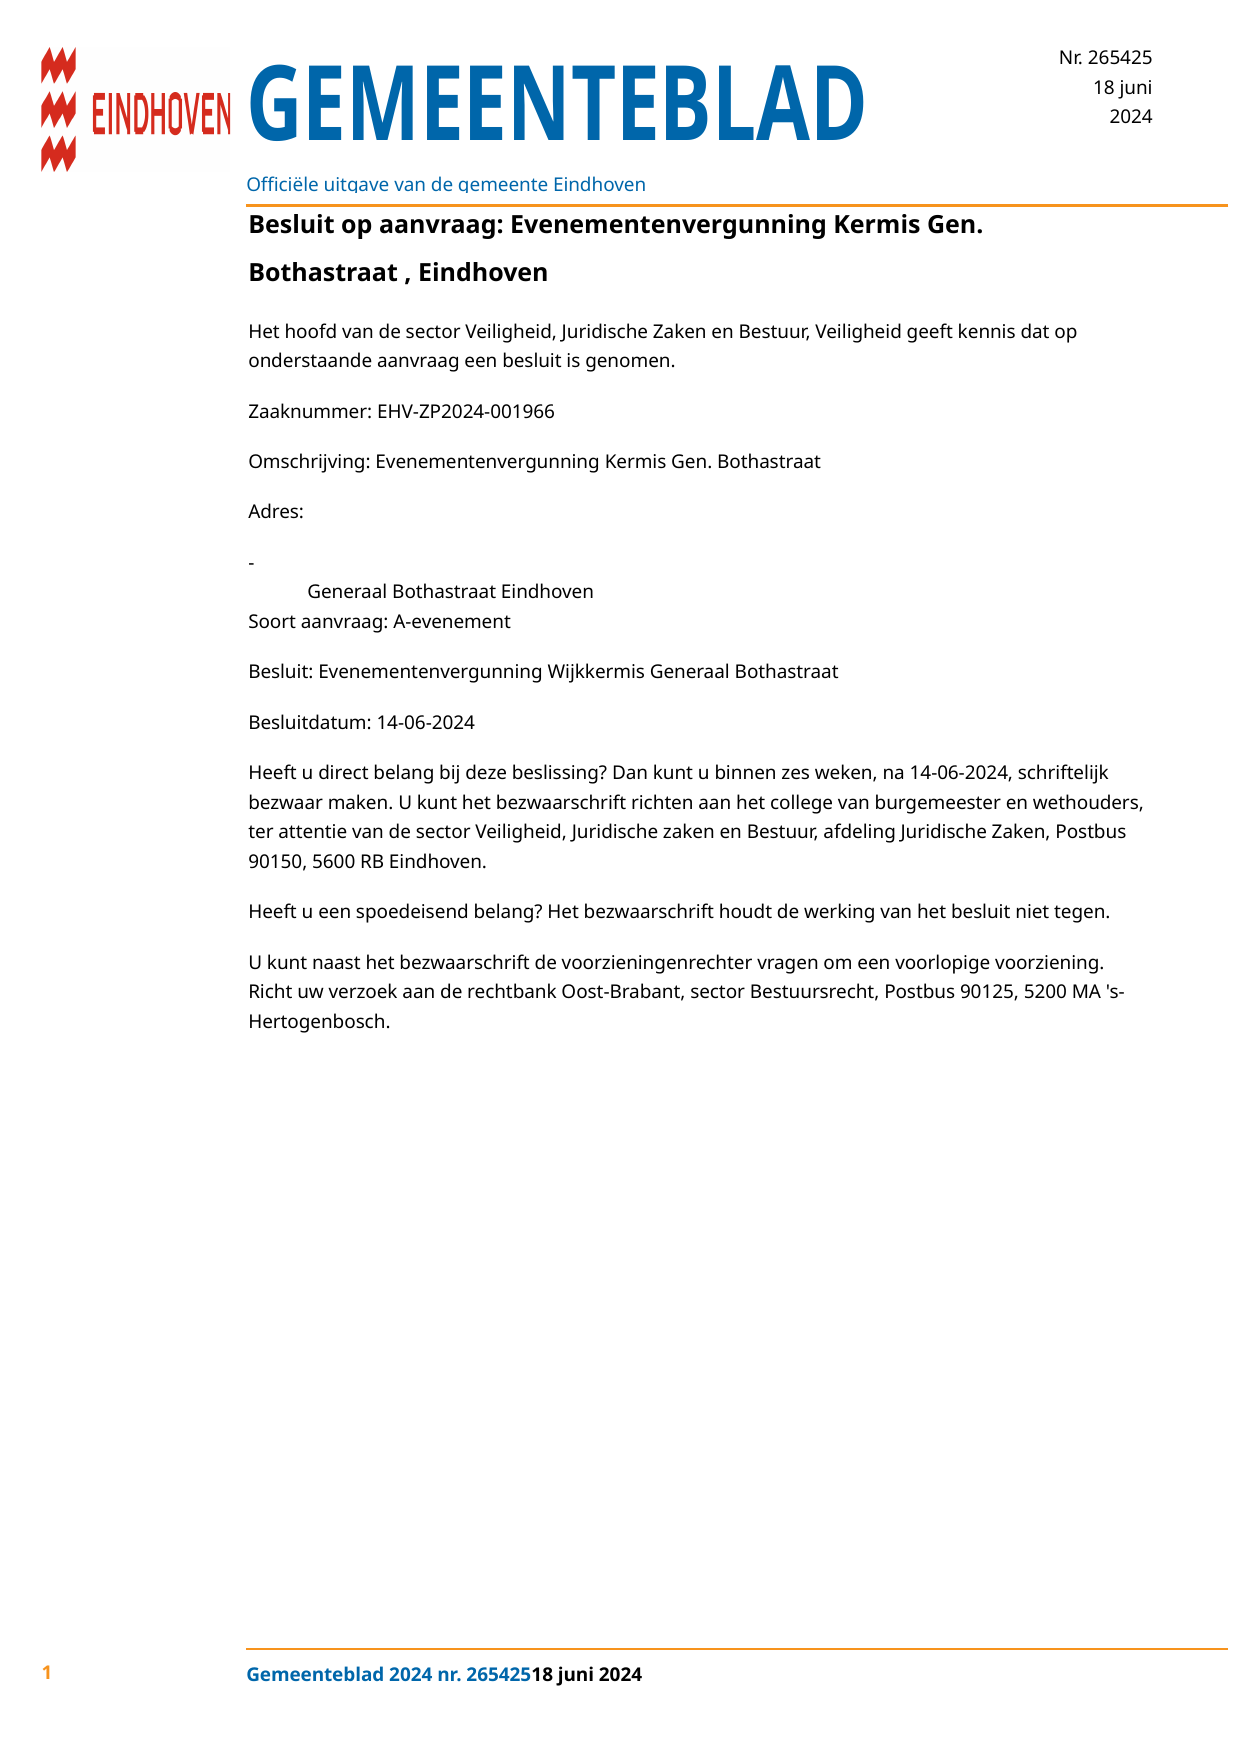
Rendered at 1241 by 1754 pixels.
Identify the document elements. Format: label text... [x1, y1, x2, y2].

text Heeft u direct belang bij deze beslissing? Dan kunt u binnen zes weken, na 14-06-2024, schriftelijk bezwaar maken. U kunt het bezwaarschrift richten aan het college van burgemeester en wethouders, ter attentie van de sector Veiligheid, Juridische zaken en Bestuur, afdeling Juridische Zaken, Postbus 90150, 5600 RB Eindhoven. [248, 759, 1152, 874]
text U kunt naast het bezwaarschrift de voorzieningenrechter vragen om een voorlopige voorziening. Richt uw verzoek aan de rechtbank Oost-Brabant, sector Bestuursrecht, Postbus 90125, 5200 MA 's-Hertogenbosch. [248, 949, 1152, 1034]
text Besluit op aanvraag: Evenementenvergunning Kermis Gen. Bothastraat , Eindhoven [248, 207, 1152, 288]
text Adres: [248, 499, 1152, 524]
text Heeft u een spoedeisend belang? Het bezwaarschrift houdt de werking van het besluit niet tegen. [248, 899, 1152, 924]
text Het hoofd van de sector Veiligheid, Juridische Zaken en Bestuur, Veiligheid geeft kennis dat op onderstaande aanvraag een besluit is genomen. [248, 318, 1152, 373]
list Generaal Bothastraat Eindhoven [248, 579, 1152, 604]
text Omschrijving: Evenementenvergunning Kermis Gen. Bothastraat [248, 448, 1152, 474]
text Besluitdatum: 14-06-2024 [248, 709, 1152, 735]
text Besluit: Evenementenvergunning Wijkkermis Generaal Bothastraat [248, 659, 1152, 684]
text Zaaknummer: EHV-ZP2024-001966 [248, 398, 1152, 424]
picture [41, 47, 231, 172]
text Soort aanvraag: A-evenement [248, 608, 1152, 634]
